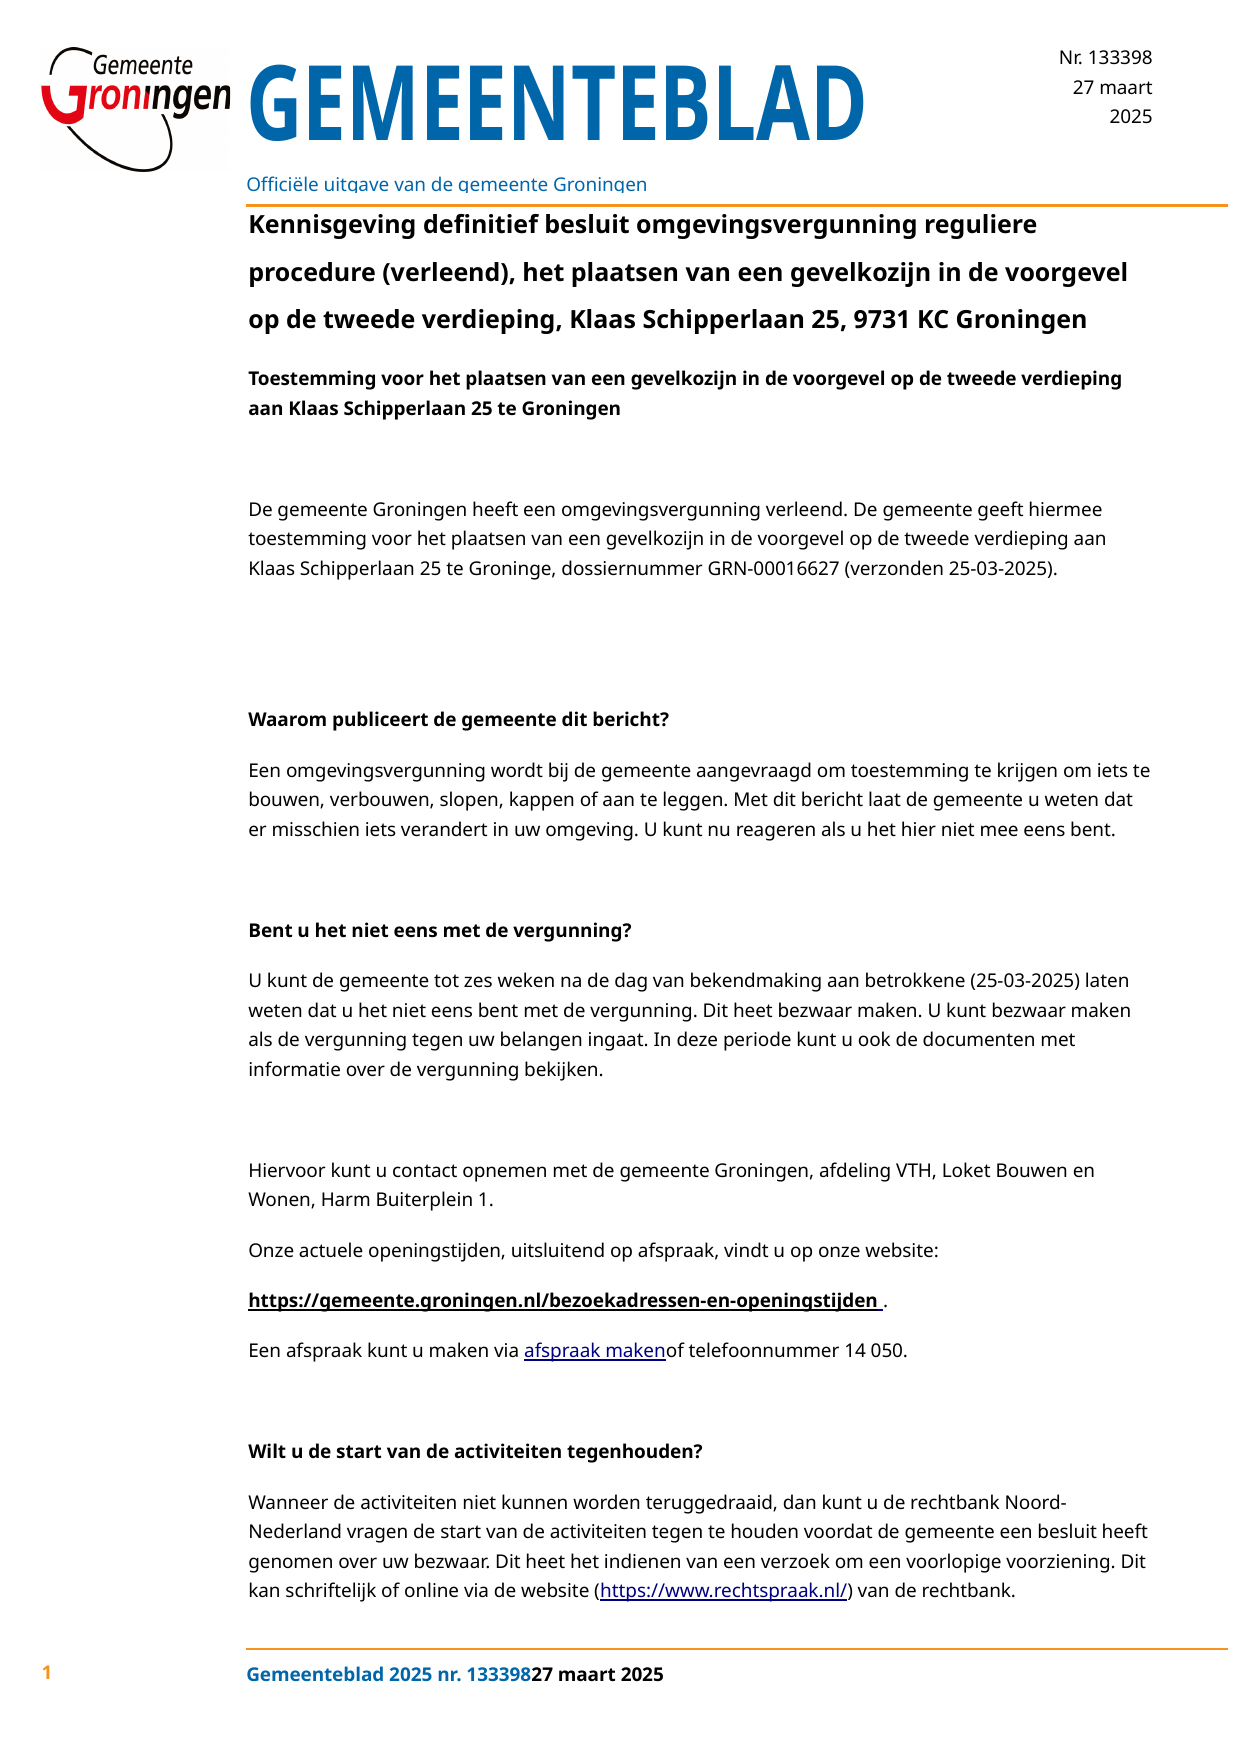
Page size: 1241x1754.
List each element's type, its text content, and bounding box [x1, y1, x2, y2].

picture [41, 47, 231, 172]
text Kennisgeving definitief besluit omgevingsvergunning reguliere procedure (verleend), het plaatsen van een gevelkozijn in de voorgevel op de tweede verdieping, Klaas Schipperlaan 25, 9731 KC Groningen [248, 207, 1152, 336]
text Een omgevingsvergunning wordt bij de gemeente aangevraagd om toestemming te krijgen om iets te bouwen, verbouwen, slopen, kappen of aan te leggen. Met dit bericht laat de gemeente u weten dat er misschien iets verandert in uw omgeving. U kunt nu reageren als u het hier niet mee eens bent. [248, 757, 1152, 842]
text Onze actuele openingstijden, uitsluitend op afspraak, vindt u op onze website: [248, 1237, 1152, 1262]
text Waarom publiceert de gemeente dit bericht? [248, 706, 1152, 732]
text Een afspraak kunt u maken via afspraak makenof telefoonnummer 14 050. [248, 1338, 1152, 1363]
text https://gemeente.groningen.nl/bezoekadressen-en-openingstijden . [248, 1287, 1152, 1313]
text Wilt u de start van de activiteiten tegenhouden? [248, 1438, 1152, 1464]
text Wanneer de activiteiten niet kunnen worden teruggedraaid, dan kunt u de rechtbank Noord-Nederland vragen de start van de activiteiten tegen te houden voordat de gemeente een besluit heeft genomen over uw bezwaar. Dit heet het indienen van een verzoek om een voorlopige voorziening. Dit kan schriftelijk of online via de website (https://www.rechtspraak.nl/) van de rechtbank. [248, 1489, 1152, 1603]
text Hiervoor kunt u contact opnemen met de gemeente Groningen, afdeling VTH, Loket Bouwen en Wonen, Harm Buiterplein 1. [248, 1157, 1152, 1212]
text Toestemming voor het plaatsen van een gevelkozijn in de voorgevel op de tweede verdieping aan Klaas Schipperlaan 25 te Groningen [248, 366, 1152, 421]
text De gemeente Groningen heeft een omgevingsvergunning verleend. De gemeente geeft hiermee toestemming voor het plaatsen van een gevelkozijn in de voorgevel op de tweede verdieping aan Klaas Schipperlaan 25 te Groninge, dossiernummer GRN-00016627 (verzonden 25-03-2025). [248, 496, 1152, 581]
text Bent u het niet eens met de vergunning? [248, 917, 1152, 942]
text U kunt de gemeente tot zes weken na de dag van bekendmaking aan betrokkene (25-03-2025) laten weten dat u het niet eens bent met de vergunning. Dit heet bezwaar maken. U kunt bezwaar maken als de vergunning tegen uw belangen ingaat. In deze periode kunt u ook de documenten met informatie over de vergunning bekijken. [248, 967, 1152, 1082]
